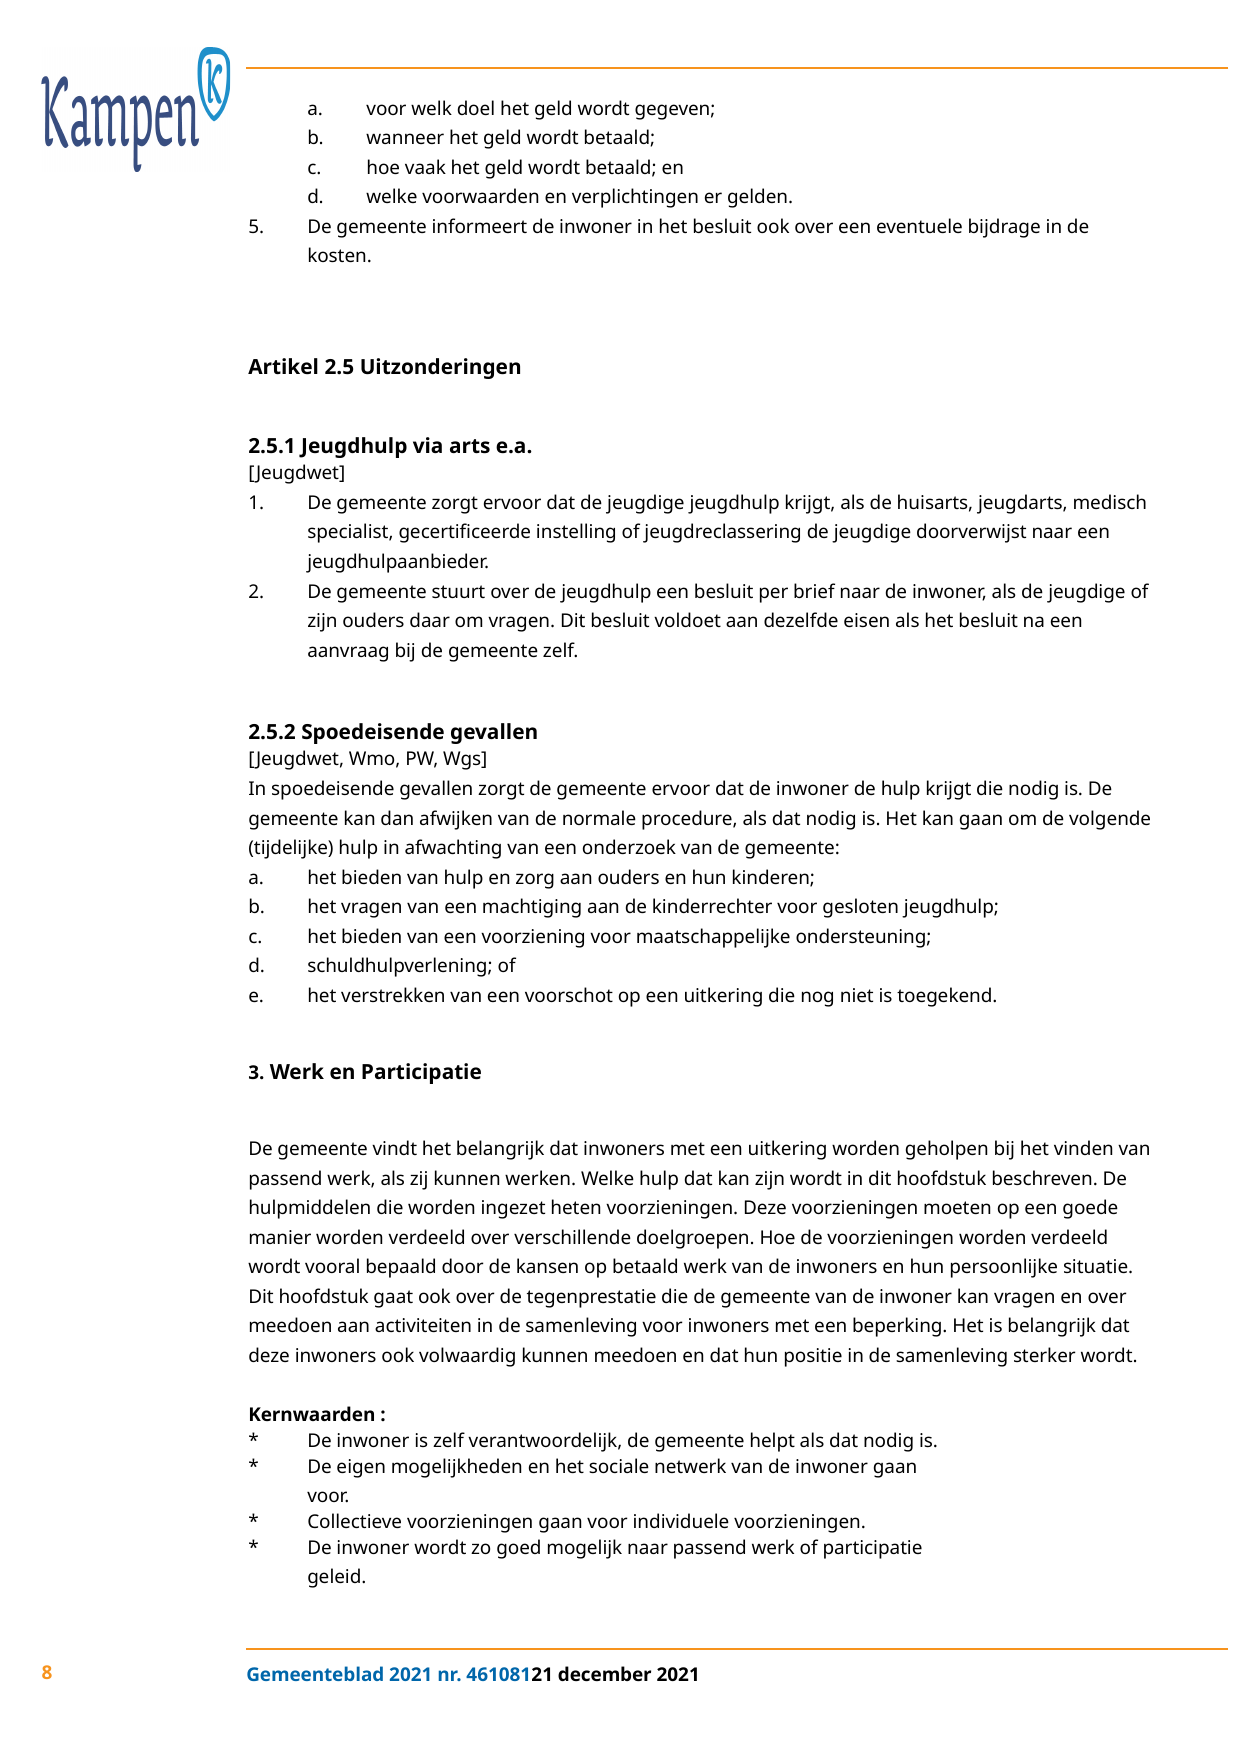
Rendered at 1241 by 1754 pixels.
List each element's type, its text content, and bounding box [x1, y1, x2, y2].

text 3. Werk en Participatie [248, 1057, 1152, 1086]
list voor welk doel het geld wordt gegeven; [307, 95, 1152, 121]
table_header [948, 1401, 1152, 1427]
text [Jeugdwet] [248, 459, 1152, 485]
table_cell De inwoner wordt zo goed mogelijk naar passend werk of participatie geleid. [248, 1534, 948, 1589]
table_cell [948, 1427, 1152, 1453]
text 2.5.1 Jeugdhulp via arts e.a. [248, 431, 1152, 459]
table_cell [948, 1508, 1152, 1534]
list het verstrekken van een voorschot op een uitkering die nog niet is toegekend. [248, 982, 1152, 1008]
list schuldhulpverlening; of [248, 953, 1152, 978]
text In spoedeisende gevallen zorgt de gemeente ervoor dat de inwoner de hulp krijgt die nodig is. De gemeente kan dan afwijken van de normale procedure, als dat nodig is. Het kan gaan om de volgende (tijdelijke) hulp in afwachting van een onderzoek van de gemeente: [248, 775, 1152, 860]
text 2.5.2 Spoedeisende gevallen [248, 717, 1152, 746]
list De gemeente zorgt ervoor dat de jeugdige jeugdhulp krijgt, als de huisarts, jeugdarts, medisch specialist, gecertificeerde instelling of jeugdreclassering de jeugdige doorverwijst naar een jeugdhulpaanbieder. [248, 489, 1152, 574]
list wanneer het geld wordt betaald; [307, 124, 1152, 150]
text De gemeente vindt het belangrijk dat inwoners met een uitkering worden geholpen bij het vinden van passend werk, als zij kunnen werken. Welke hulp dat kan zijn wordt in dit hoofdstuk beschreven. De hulpmiddelen die worden ingezet heten voorzieningen. Deze voorzieningen moeten op een goede manier worden verdeeld over verschillende doelgroepen. Hoe de voorzieningen worden verdeeld wordt vooral bepaald door de kansen op betaald werk van de inwoners en hun persoonlijke situatie. Dit hoofdstuk gaat ook over de tegenprestatie die de gemeente van de inwoner kan vragen en over meedoen aan activiteiten in de samenleving voor inwoners met een beperking. Het is belangrijk dat deze inwoners ook volwaardig kunnen meedoen en dat hun positie in de samenleving sterker wordt. [248, 1135, 1152, 1368]
list welke voorwaarden en verplichtingen er gelden. [307, 183, 1152, 209]
list het bieden van hulp en zorg aan ouders en hun kinderen; [248, 864, 1152, 889]
table_header Kernwaarden : [248, 1401, 948, 1427]
list het vragen van een machtiging aan de kinderrechter voor gesloten jeugdhulp; [248, 893, 1152, 919]
text Artikel 2.5 Uitzonderingen [248, 352, 1152, 381]
list De gemeente stuurt over de jeugdhulp een besluit per brief naar de inwoner, als de jeugdige of zijn ouders daar om vragen. Dit besluit voldoet aan dezelfde eisen als het besluit na een aanvraag bij de gemeente zelf. [248, 578, 1152, 663]
table_cell De inwoner is zelf verantwoordelijk, de gemeente helpt als dat nodig is. [248, 1427, 948, 1453]
table_cell [948, 1534, 1152, 1589]
list het bieden van een voorziening voor maatschappelijke ondersteuning; [248, 923, 1152, 949]
list De gemeente informeert de inwoner in het besluit ook over een eventuele bijdrage in de kosten. [248, 213, 1152, 268]
list hoe vaak het geld wordt betaald; en [307, 154, 1152, 180]
picture [41, 47, 231, 172]
table_cell Collectieve voorzieningen gaan voor individuele voorzieningen. [248, 1508, 948, 1534]
table_cell [948, 1453, 1152, 1508]
table_cell De eigen mogelijkheden en het sociale netwerk van de inwoner gaan voor. [248, 1453, 948, 1508]
text [Jeugdwet, Wmo, PW, Wgs] [248, 746, 1152, 771]
